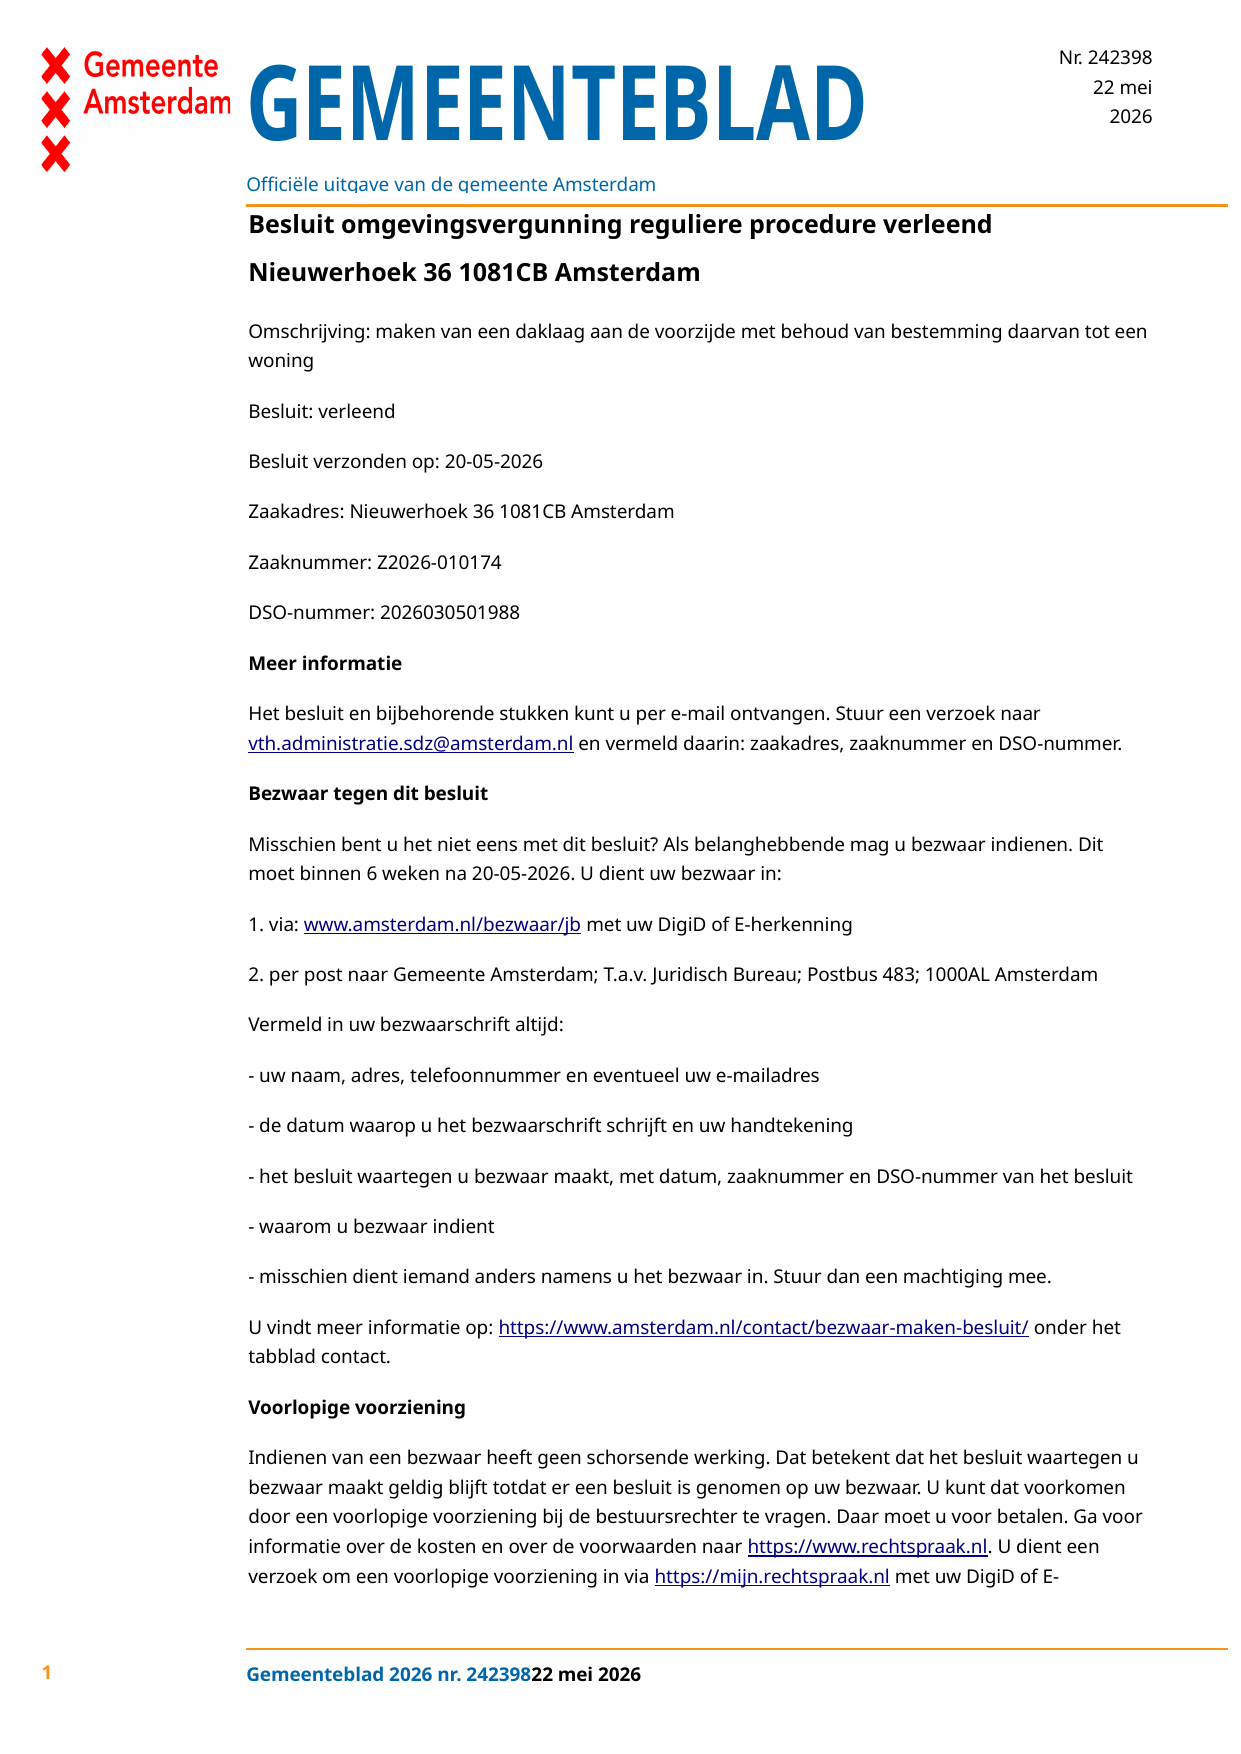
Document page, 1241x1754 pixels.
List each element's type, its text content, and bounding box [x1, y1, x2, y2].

text Vermeld in uw bezwaarschrift altijd: [248, 1012, 1152, 1037]
text - de datum waarop u het bezwaarschrift schrijft en uw handtekening [248, 1112, 1152, 1138]
text Besluit omgevingsvergunning reguliere procedure verleend Nieuwerhoek 36 1081CB Amsterdam [248, 207, 1152, 288]
text - het besluit waartegen u bezwaar maakt, met datum, zaaknummer en DSO-nummer van het besluit [248, 1163, 1152, 1189]
text DSO-nummer: 2026030501988 [248, 599, 1152, 625]
text U vindt meer informatie op: https://www.amsterdam.nl/contact/bezwaar-maken-besluit/ onder het tabblad contact. [248, 1314, 1152, 1369]
text Misschien bent u het niet eens met dit besluit? Als belanghebbende mag u bezwaar indienen. Dit moet binnen 6 weken na 20-05-2026. U dient uw bezwaar in: [248, 831, 1152, 886]
text 1. via: www.amsterdam.nl/bezwaar/jb met uw DigiD of E-herkenning [248, 911, 1152, 937]
text Meer informatie [248, 650, 1152, 676]
text Voorlopige voorziening [248, 1394, 1152, 1420]
text Het besluit en bijbehorende stukken kunt u per e-mail ontvangen. Stuur een verzoek naar vth.administratie.sdz@amsterdam.nl en vermeld daarin: zaakadres, zaaknummer en DSO-nummer. [248, 700, 1152, 756]
text - misschien dient iemand anders namens u het bezwaar in. Stuur dan een machtiging mee. [248, 1264, 1152, 1289]
text Omschrijving: maken van een daklaag aan de voorzijde met behoud van bestemming daarvan tot een woning [248, 318, 1152, 373]
text Zaakadres: Nieuwerhoek 36 1081CB Amsterdam [248, 499, 1152, 524]
text 2. per post naar Gemeente Amsterdam; T.a.v. Juridisch Bureau; Postbus 483; 1000AL Amsterdam [248, 961, 1152, 987]
text Besluit verzonden op: 20-05-2026 [248, 448, 1152, 474]
text Zaaknummer: Z2026-010174 [248, 549, 1152, 575]
text Indienen van een bezwaar heeft geen schorsende werking. Dat betekent dat het besluit waartegen u bezwaar maakt geldig blijft totdat er een besluit is genomen op uw bezwaar. U kunt dat voorkomen door een voorlopige voorziening bij de bestuursrechter te vragen. Daar moet u voor betalen. Ga voor informatie over de kosten en over de voorwaarden naar https://www.rechtspraak.nl. U dient een verzoek om een voorlopige voorziening in via https://mijn.rechtspraak.nl met uw DigiD of E- [248, 1444, 1152, 1589]
text - waarom u bezwaar indient [248, 1213, 1152, 1239]
text Besluit: verleend [248, 398, 1152, 424]
text - uw naam, adres, telefoonnummer en eventueel uw e-mailadres [248, 1062, 1152, 1088]
picture [41, 47, 231, 172]
text Bezwaar tegen dit besluit [248, 780, 1152, 806]
